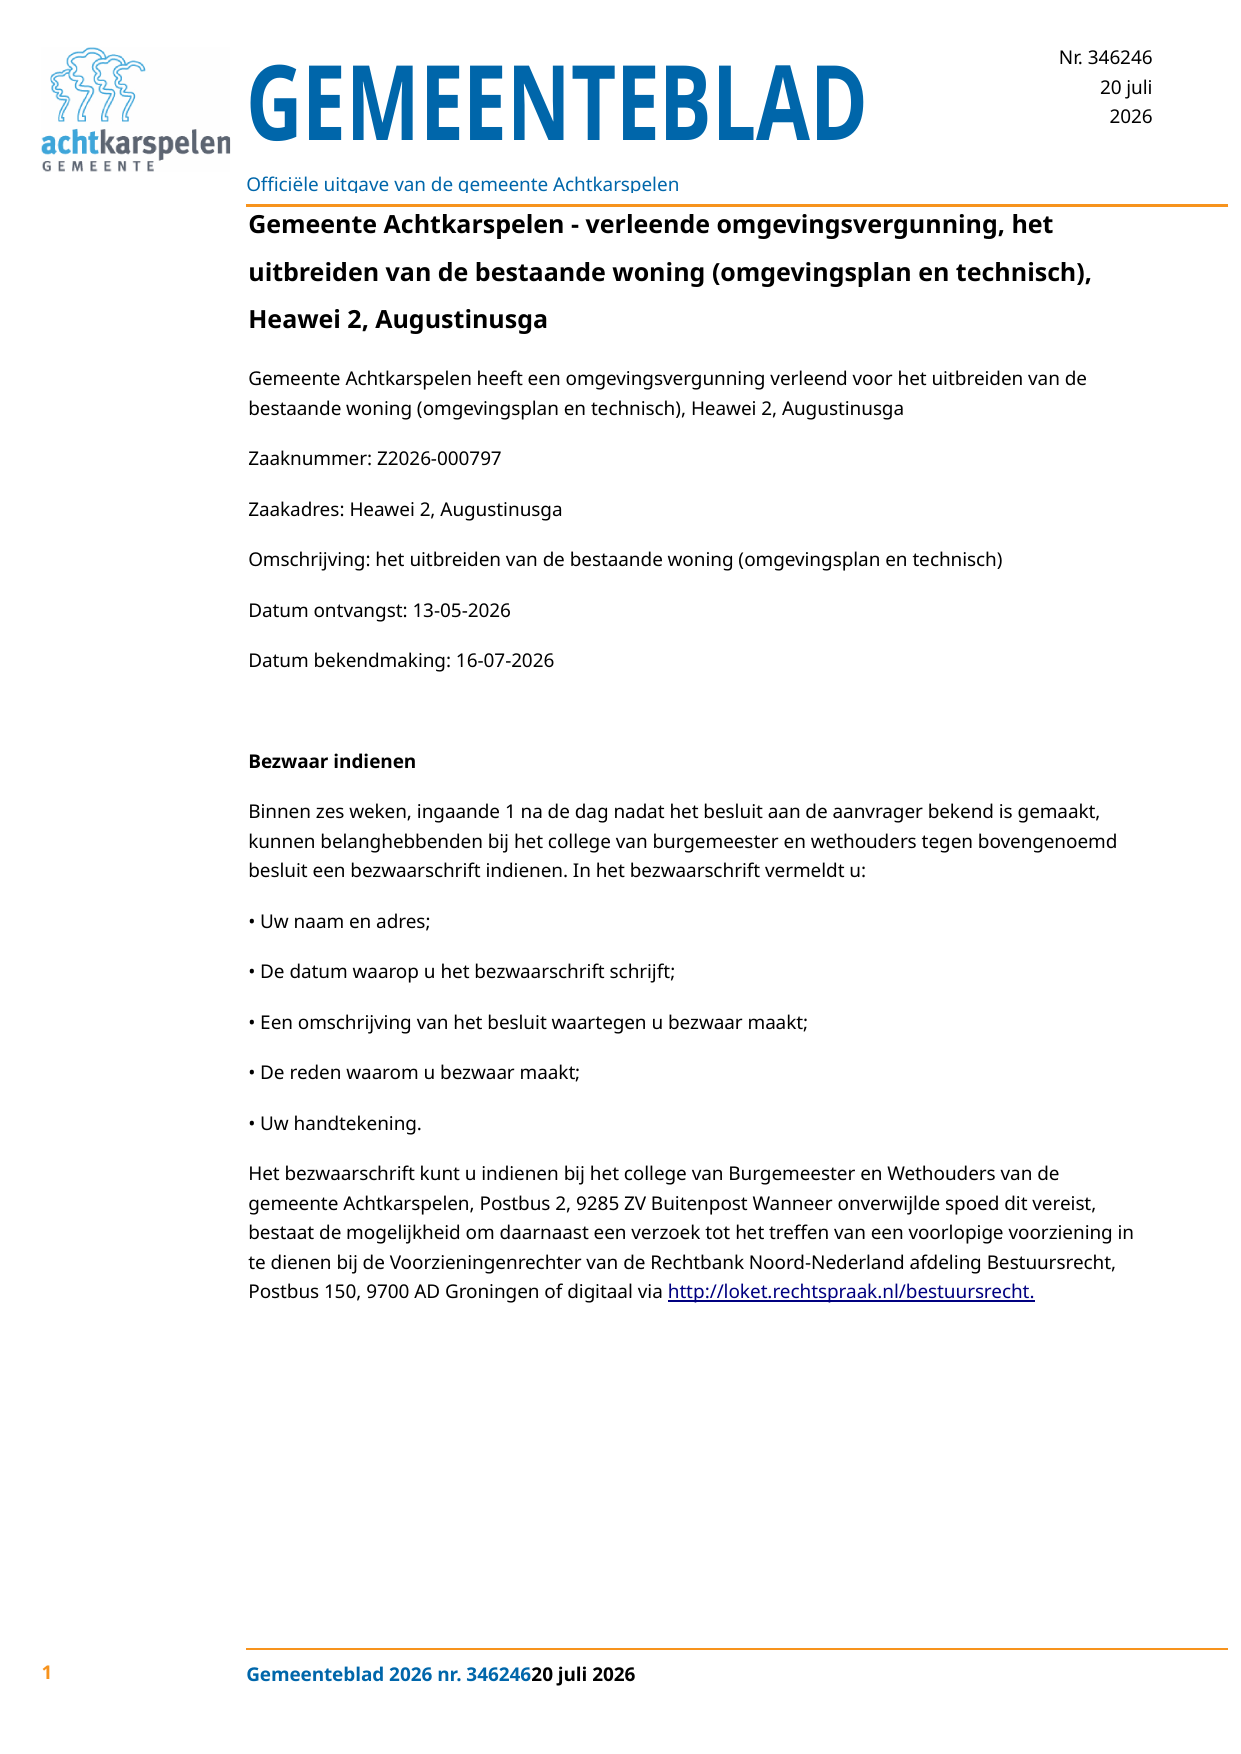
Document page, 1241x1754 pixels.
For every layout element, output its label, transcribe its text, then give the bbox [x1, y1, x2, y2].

text • De reden waarom u bezwaar maakt; [248, 1059, 1152, 1085]
text • Uw handtekening. [248, 1110, 1152, 1135]
text • De datum waarop u het bezwaarschrift schrijft; [248, 958, 1152, 984]
text Datum ontvangst: 13-05-2026 [248, 597, 1152, 622]
text Datum bekendmaking: 16-07-2026 [248, 647, 1152, 673]
text Gemeente Achtkarspelen heeft een omgevingsvergunning verleend voor het uitbreiden van de bestaande woning (omgevingsplan en technisch), Heawei 2, Augustinusga [248, 366, 1152, 421]
text Binnen zes weken, ingaande 1 na de dag nadat het besluit aan de aanvrager bekend is gemaakt, kunnen belanghebbenden bij het college van burgemeester en wethouders tegen bovengenoemd besluit een bezwaarschrift indienen. In het bezwaarschrift vermeldt u: [248, 798, 1152, 883]
picture [41, 47, 231, 172]
text Omschrijving: het uitbreiden van de bestaande woning (omgevingsplan en technisch) [248, 546, 1152, 572]
text • Een omschrijving van het besluit waartegen u bezwaar maakt; [248, 1009, 1152, 1034]
text Bezwaar indienen [248, 748, 1152, 774]
text Zaakadres: Heawei 2, Augustinusga [248, 496, 1152, 522]
text Zaaknummer: Z2026-000797 [248, 446, 1152, 471]
text Het bezwaarschrift kunt u indienen bij het college van Burgemeester en Wethouders van de gemeente Achtkarspelen, Postbus 2, 9285 ZV Buitenpost Wanneer onverwijlde spoed dit vereist, bestaat de mogelijkheid om daarnaast een verzoek tot het treffen van een voorlopige voorziening in te dienen bij de Voorzieningenrechter van de Rechtbank Noord-Nederland afdeling Bestuursrecht, Postbus 150, 9700 AD Groningen of digitaal via http://loket.rechtspraak.nl/bestuursrecht. [248, 1160, 1152, 1304]
text • Uw naam en adres; [248, 908, 1152, 934]
text Gemeente Achtkarspelen - verleende omgevingsvergunning, het uitbreiden van de bestaande woning (omgevingsplan en technisch), Heawei 2, Augustinusga [248, 207, 1152, 336]
